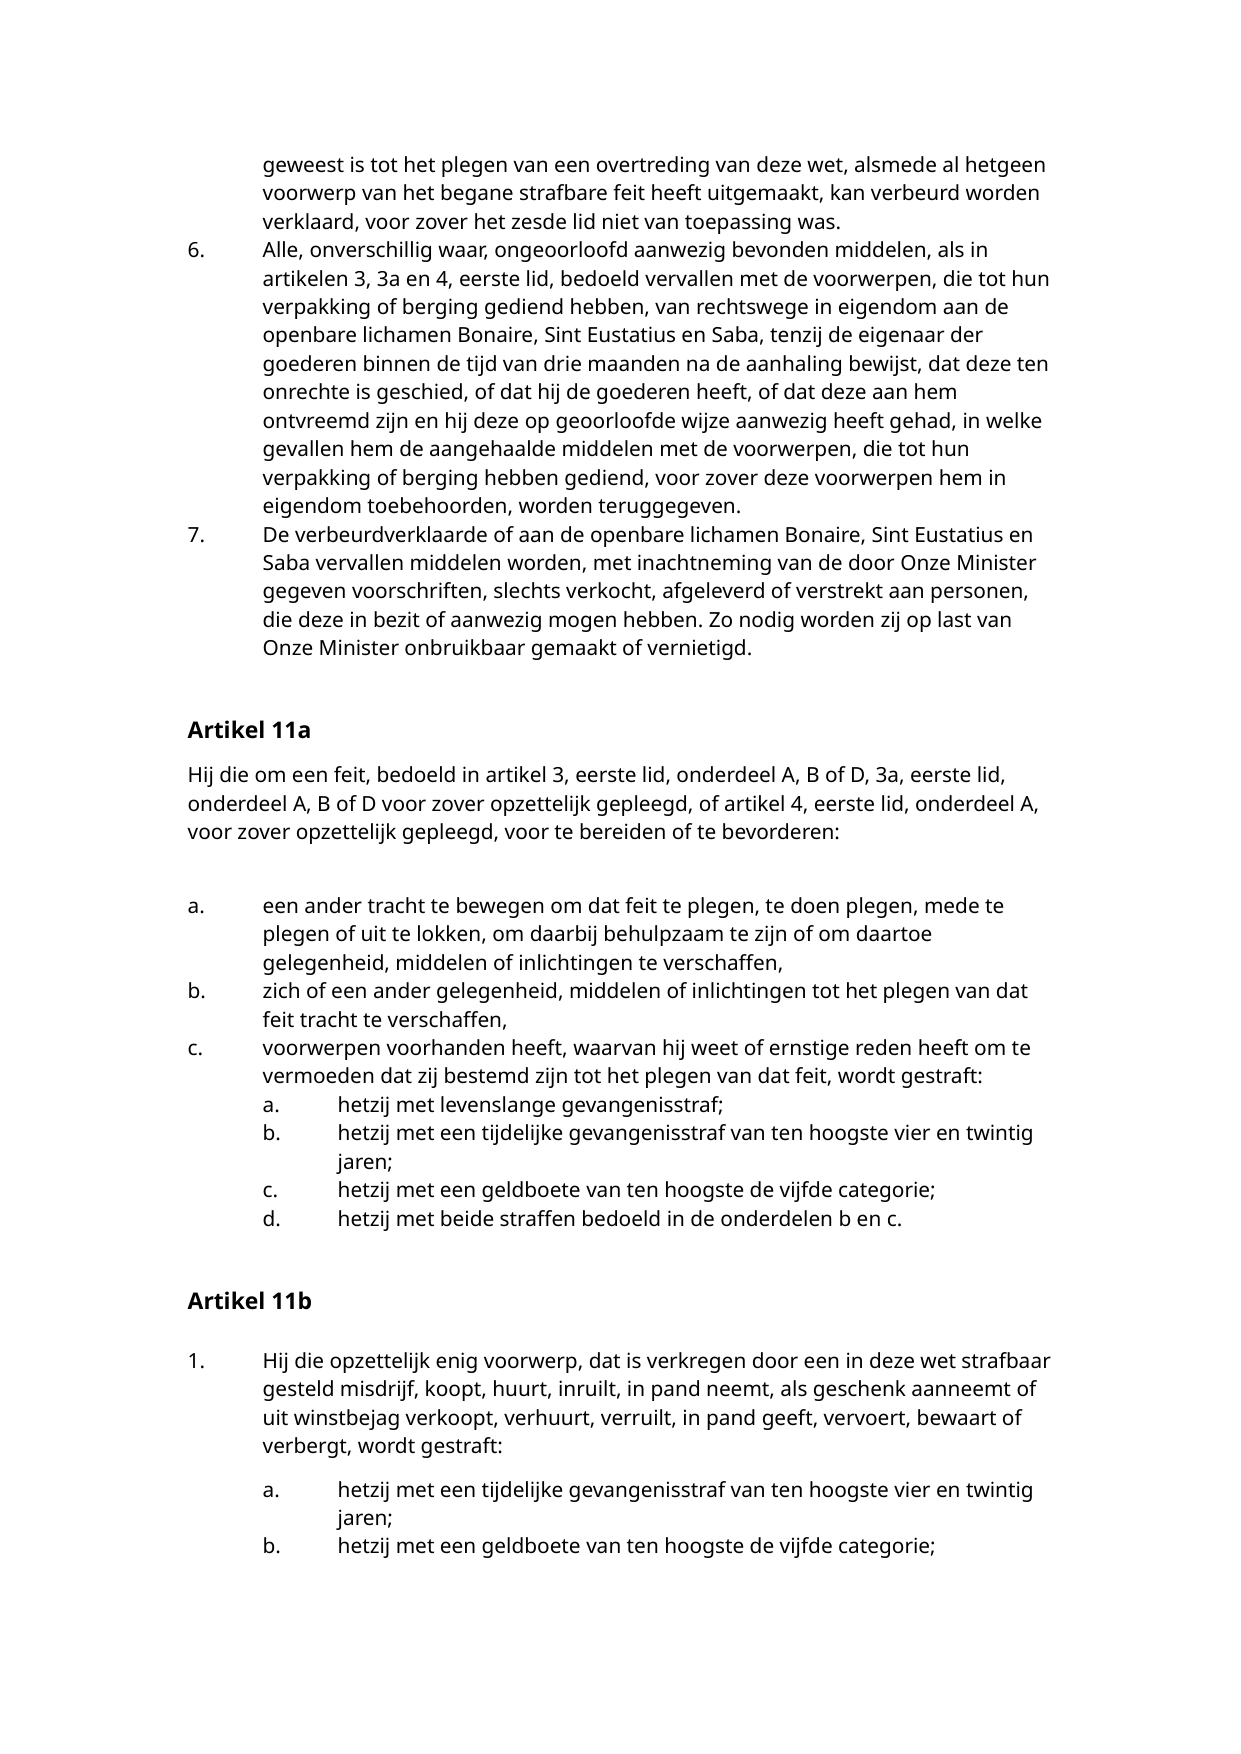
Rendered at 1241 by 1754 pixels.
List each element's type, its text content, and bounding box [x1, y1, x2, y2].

list hetzij met beide straffen bedoeld in de onderdelen b en c. [262, 1204, 1053, 1232]
list een ander tracht te bewegen om dat feit te plegen, te doen plegen, mede te plegen of uit te lokken, om daarbij behulpzaam te zijn of om daartoe gelegenheid, middelen of inlichtingen te verschaffen, [187, 891, 1053, 976]
list geweest is tot het plegen van een overtreding van deze wet, alsmede al hetgeen voorwerp van het begane strafbare feit heeft uitgemaakt, kan verbeurd worden verklaard, voor zover het zesde lid niet van toepassing was. [187, 150, 1053, 235]
list hetzij met een geldboete van ten hoogste de vijfde categorie; [262, 1532, 1053, 1560]
text Hij die om een feit, bedoeld in artikel 3, eerste lid, onderdeel A, B of D, 3a, eerste lid, onderdeel A, B of D voor zover opzettelijk gepleegd, of artikel 4, eerste lid, onderdeel A, voor zover opzettelijk gepleegd, voor te bereiden of te bevorderen: [187, 761, 1053, 846]
list hetzij met levenslange gevangenisstraf; [262, 1090, 1053, 1118]
list hetzij met een tijdelijke gevangenisstraf van ten hoogste vier en twintig jaren; [262, 1475, 1053, 1532]
list Alle, onverschillig waar, ongeoorloofd aanwezig bevonden middelen, als in artikelen 3, 3a en 4, eerste lid, bedoeld vervallen met de voorwerpen, die tot hun verpakking of berging gediend hebben, van rechtswege in eigendom aan de openbare lichamen Bonaire, Sint Eustatius en Saba, tenzij de eigenaar der goederen binnen de tijd van drie maanden na de aanhaling bewijst, dat deze ten onrechte is geschied, of dat hij de goederen heeft, of dat deze aan hem ontvreemd zijn en hij deze op geoorloofde wijze aanwezig heeft gehad, in welke gevallen hem de aangehaalde middelen met de voorwerpen, die tot hun verpakking of berging hebben gediend, voor zover deze voorwerpen hem in eigendom toebehoorden, worden teruggegeven. [187, 235, 1053, 520]
subtitle Artikel 11a [187, 714, 1053, 746]
list Hij die opzettelijk enig voorwerp, dat is verkregen door een in deze wet strafbaar gesteld misdrijf, koopt, huurt, inruilt, in pand neemt, als geschenk aanneemt of uit winstbejag verkoopt, verhuurt, verruilt, in pand geeft, vervoert, bewaart of verbergt, wordt gestraft: [187, 1346, 1053, 1460]
list hetzij met een geldboete van ten hoogste de vijfde categorie; [262, 1175, 1053, 1204]
list voorwerpen voorhanden heeft, waarvan hij weet of ernstige reden heeft om te vermoeden dat zij bestemd zijn tot het plegen van dat feit, wordt gestraft: [187, 1033, 1053, 1090]
subtitle Artikel 11b [187, 1285, 1053, 1316]
list zich of een ander gelegenheid, middelen of inlichtingen tot het plegen van dat feit tracht te verschaffen, [187, 976, 1053, 1033]
list hetzij met een tijdelijke gevangenisstraf van ten hoogste vier en twintig jaren; [262, 1118, 1053, 1175]
list De verbeurdverklaarde of aan de openbare lichamen Bonaire, Sint Eustatius en Saba vervallen middelen worden, met inachtneming van de door Onze Minister gegeven voorschriften, slechts verkocht, afgeleverd of verstrekt aan personen, die deze in bezit of aanwezig mogen hebben. Zo nodig worden zij op last van Onze Minister onbruikbaar gemaakt of vernietigd. [187, 520, 1053, 662]
